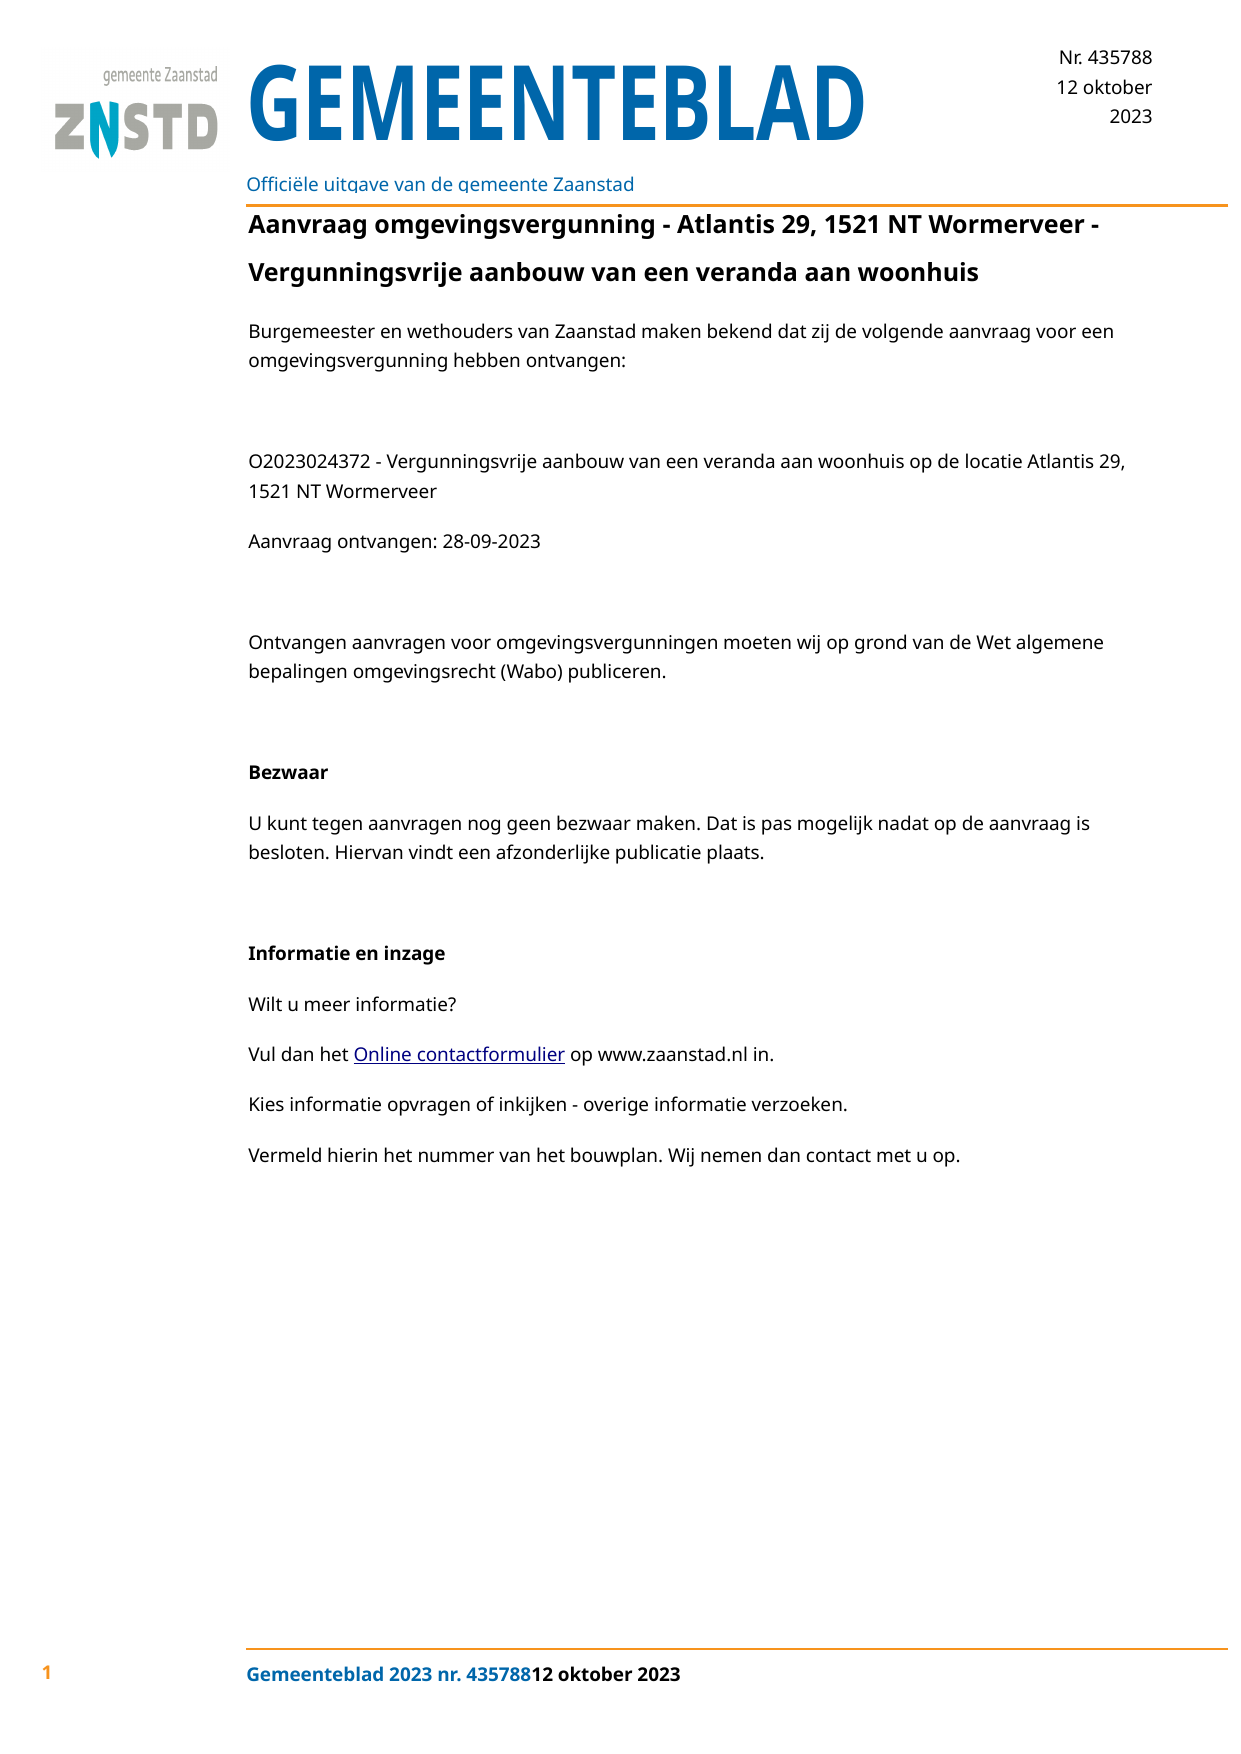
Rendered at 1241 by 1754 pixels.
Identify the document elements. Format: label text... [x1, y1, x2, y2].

text Ontvangen aanvragen voor omgevingsvergunningen moeten wij op grond van de Wet algemene bepalingen omgevingsrecht (Wabo) publiceren. [248, 629, 1152, 684]
text U kunt tegen aanvragen nog geen bezwaar maken. Dat is pas mogelijk nadat op de aanvraag is besloten. Hiervan vindt een afzonderlijke publicatie plaats. [248, 810, 1152, 865]
text Vermeld hierin het nummer van het bouwplan. Wij nemen dan contact met u op. [248, 1142, 1152, 1168]
text Informatie en inzage [248, 940, 1152, 966]
text Bezwaar [248, 759, 1152, 785]
text Kies informatie opvragen of inkijken - overige informatie verzoeken. [248, 1092, 1152, 1117]
picture [41, 47, 231, 172]
text Aanvraag omgevingsvergunning - Atlantis 29, 1521 NT Wormerveer - Vergunningsvrije aanbouw van een veranda aan woonhuis [248, 207, 1152, 288]
text Burgemeester en wethouders van Zaanstad maken bekend dat zij de volgende aanvraag voor een omgevingsvergunning hebben ontvangen: [248, 318, 1152, 373]
text Wilt u meer informatie? [248, 991, 1152, 1017]
text Aanvraag ontvangen: 28-09-2023 [248, 528, 1152, 554]
text Vul dan het Online contactformulier op www.zaanstad.nl in. [248, 1041, 1152, 1067]
text O2023024372 - Vergunningsvrije aanbouw van een veranda aan woonhuis op de locatie Atlantis 29, 1521 NT Wormerveer [248, 448, 1152, 504]
